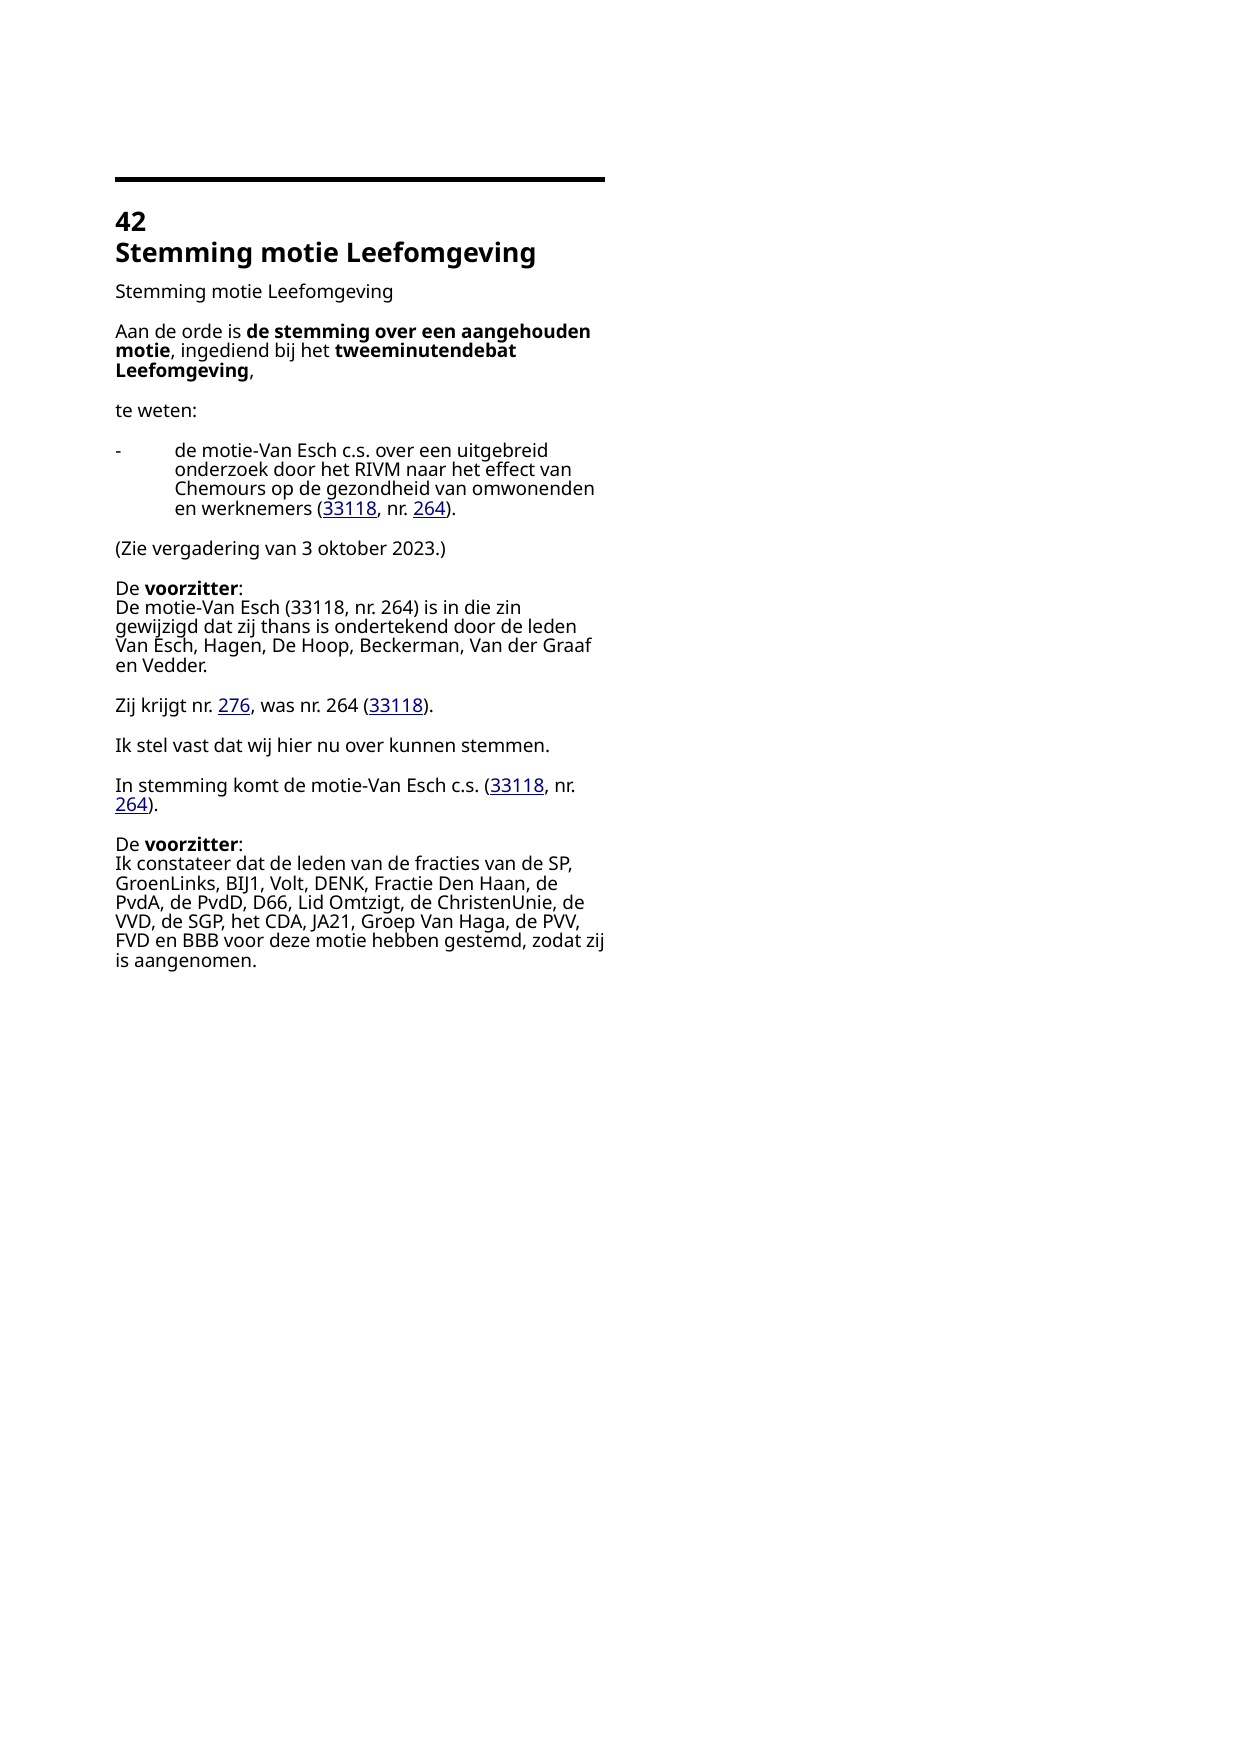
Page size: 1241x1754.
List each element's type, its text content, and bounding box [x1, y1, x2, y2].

list de motie-Van Esch c.s. over een uitgebreid onderzoek door het RIVM naar het effect van Chemours op de gezondheid van omwonenden en werknemers (33118, nr. 264). [115, 442, 605, 519]
text (Zie vergadering van 3 oktober 2023.) [115, 539, 605, 559]
text De voorzitter: [115, 836, 605, 855]
text De voorzitter: [115, 579, 605, 599]
text 42 [115, 203, 605, 239]
text Stemming motie Leefomgeving [115, 283, 605, 302]
text Aan de orde is de stemming over een aangehouden motie, ingediend bij het tweeminutendebat Leefomgeving, [115, 323, 605, 381]
text Zij krijgt nr. 276, was nr. 264 (33118). [115, 697, 605, 716]
text Ik stel vast dat wij hier nu over kunnen stemmen. [115, 737, 605, 756]
text Ik constateer dat de leden van de fracties van de SP, GroenLinks, BIJ1, Volt, DENK, Fractie Den Haan, de PvdA, de PvdD, D66, Lid Omtzigt, de ChristenUnie, de VVD, de SGP, het CDA, JA21, Groep Van Haga, de PVV, FVD en BBB voor deze motie hebben gestemd, zodat zij is aangenomen. [115, 855, 605, 971]
text te weten: [115, 402, 605, 421]
text De motie-Van Esch (33118, nr. 264) is in die zin gewijzigd dat zij thans is ondertekend door de leden Van Esch, Hagen, De Hoop, Beckerman, Van der Graaf en Vedder. [115, 599, 605, 676]
text Stemming motie Leefomgeving [115, 239, 605, 283]
text In stemming komt de motie-Van Esch c.s. (33118, nr. 264). [115, 777, 605, 815]
